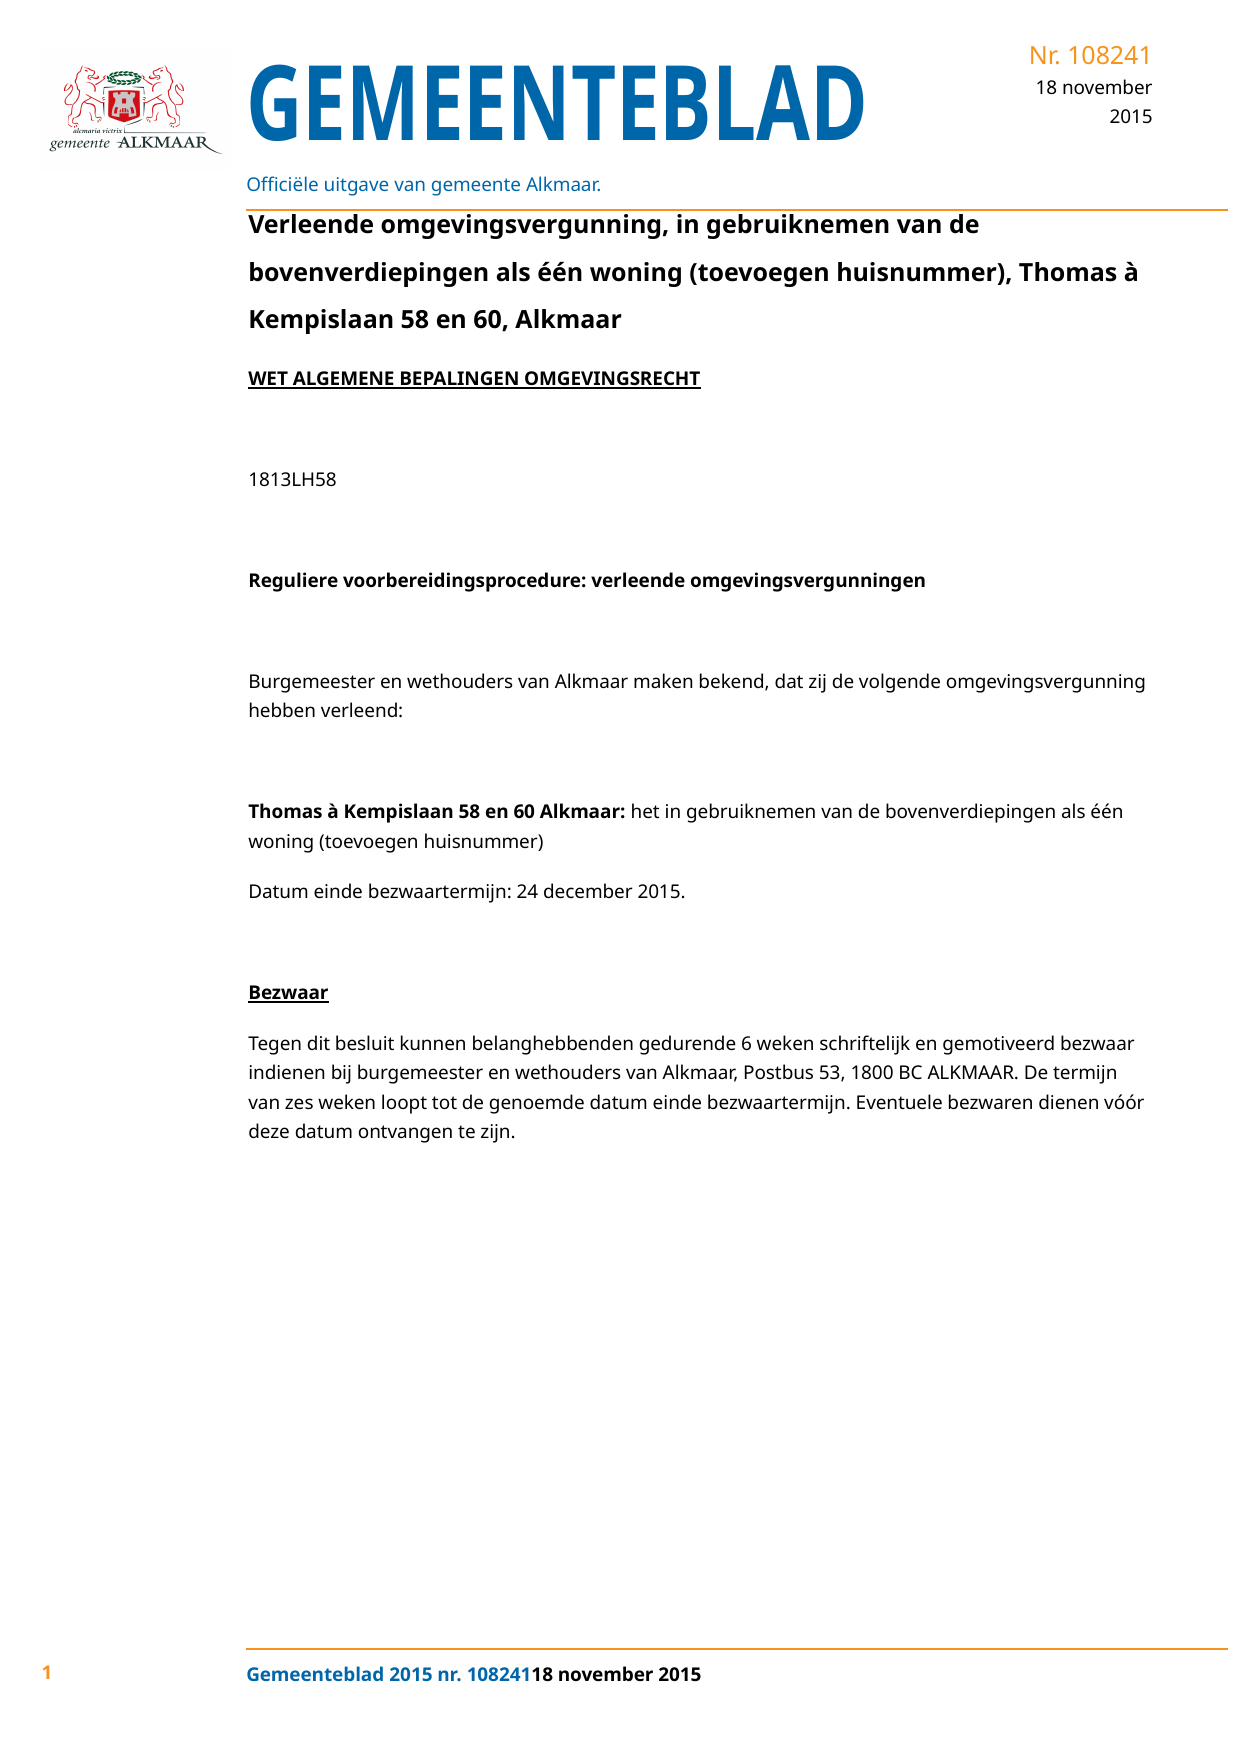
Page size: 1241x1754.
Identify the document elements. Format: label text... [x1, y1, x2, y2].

text Thomas à Kempislaan 58 en 60 Alkmaar: het in gebruiknemen van de bovenverdiepingen als één woning (toevoegen huisnummer) [248, 798, 1152, 854]
text 1813LH58 [248, 466, 1152, 492]
text Tegen dit besluit kunnen belanghebbenden gedurende 6 weken schriftelijk en gemotiveerd bezwaar indienen bij burgemeester en wethouders van Alkmaar, Postbus 53, 1800 BC ALKMAAR. De termijn van zes weken loopt tot de genoemde datum einde bezwaartermijn. Eventuele bezwaren dienen vóór deze datum ontvangen te zijn. [248, 1030, 1152, 1144]
text Burgemeester en wethouders van Alkmaar maken bekend, dat zij de volgende omgevingsvergunning hebben verleend: [248, 668, 1152, 723]
text WET ALGEMENE BEPALINGEN OMGEVINGSRECHT [248, 366, 1152, 391]
text Bezwaar [248, 979, 1152, 1005]
picture [41, 47, 231, 172]
text Reguliere voorbereidingsprocedure: verleende omgevingsvergunningen [248, 567, 1152, 593]
text Verleende omgevingsvergunning, in gebruiknemen van de bovenverdiepingen als één woning (toevoegen huisnummer), Thomas à Kempislaan 58 en 60, Alkmaar [248, 211, 1152, 336]
text Datum einde bezwaartermijn: 24 december 2015. [248, 878, 1152, 904]
